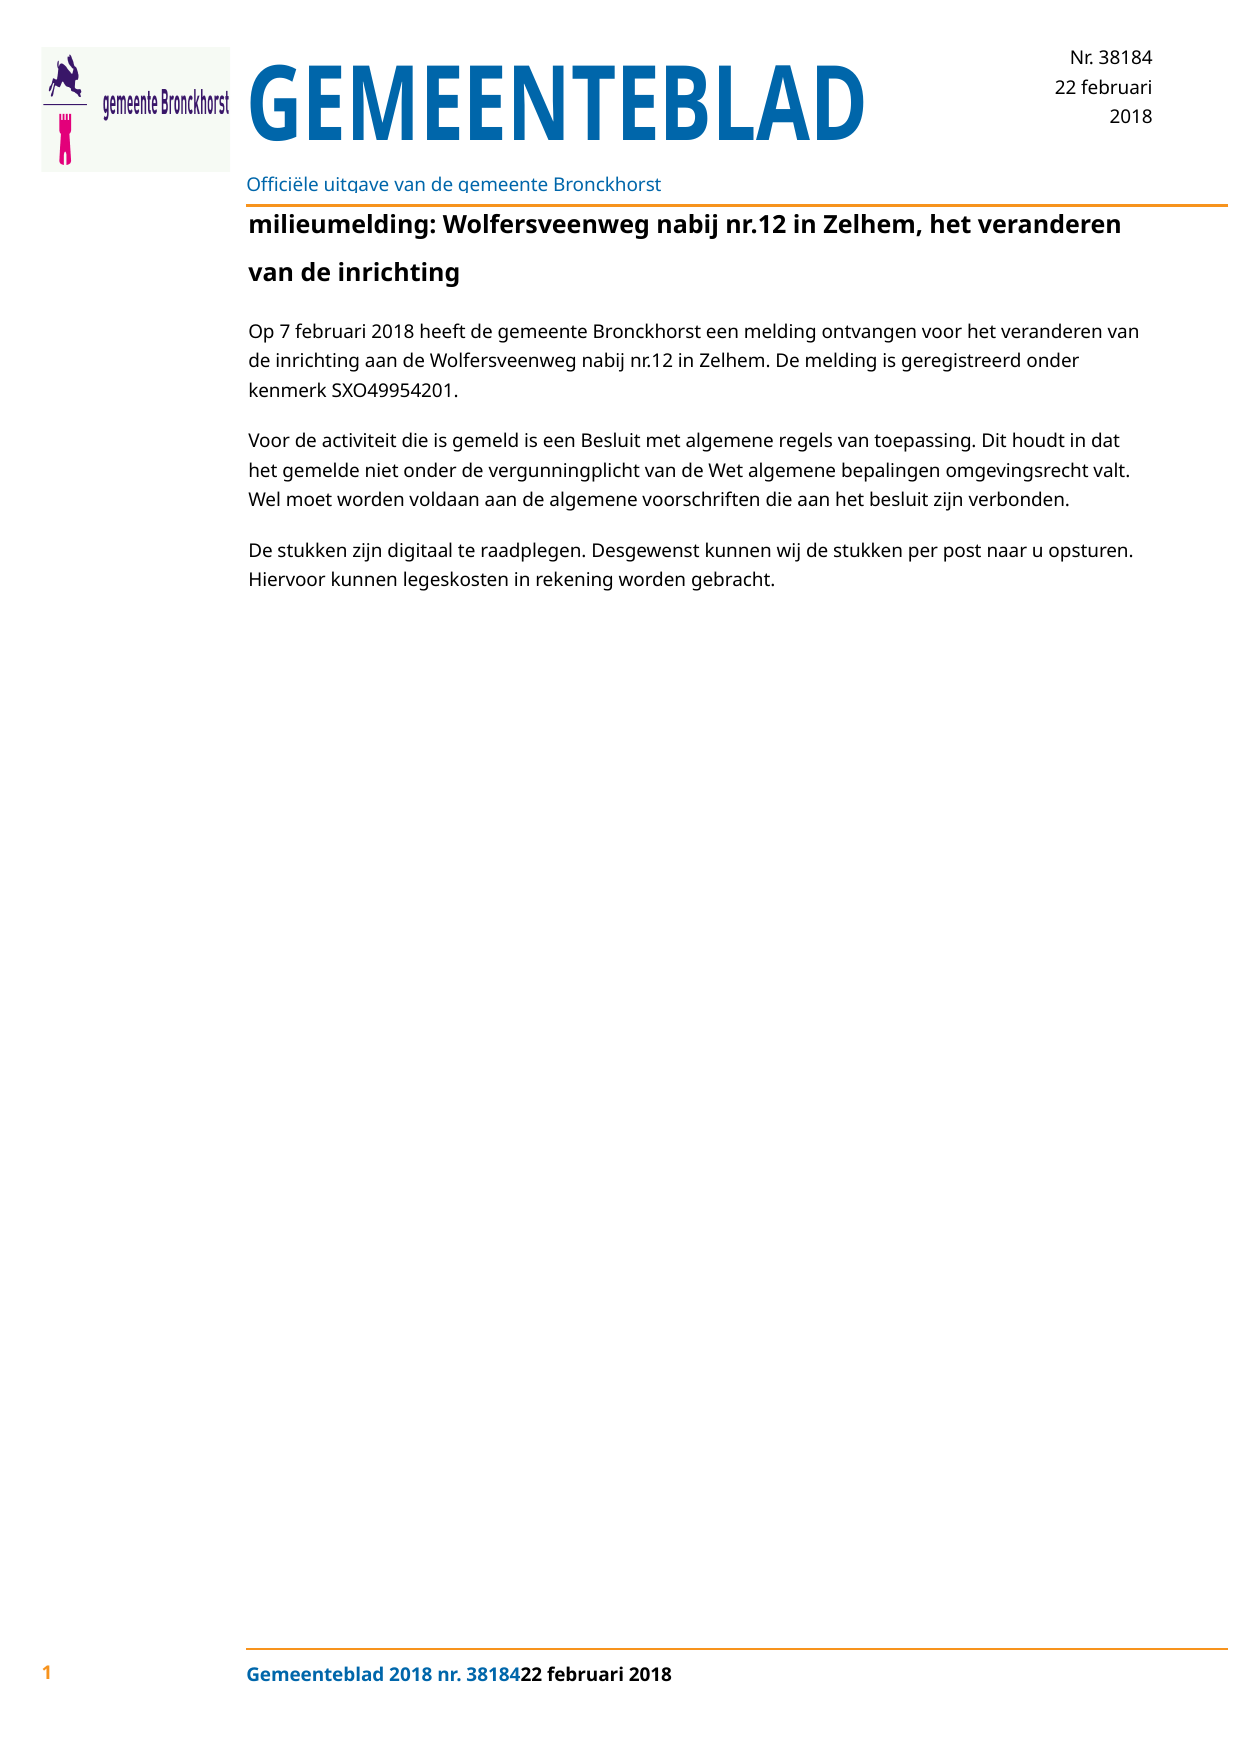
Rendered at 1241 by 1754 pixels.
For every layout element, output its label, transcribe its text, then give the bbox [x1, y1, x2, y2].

text Voor de activiteit die is gemeld is een Besluit met algemene regels van toepassing. Dit houdt in dat het gemelde niet onder de vergunningplicht van de Wet algemene bepalingen omgevingsrecht valt. Wel moet worden voldaan aan de algemene voorschriften die aan het besluit zijn verbonden. [248, 427, 1152, 512]
picture [41, 47, 231, 172]
text milieumelding: Wolfersveenweg nabij nr.12 in Zelhem, het veranderen van de inrichting [248, 207, 1152, 288]
text Op 7 februari 2018 heeft de gemeente Bronckhorst een melding ontvangen voor het veranderen van de inrichting aan de Wolfersveenweg nabij nr.12 in Zelhem. De melding is geregistreerd onder kenmerk SXO49954201. [248, 318, 1152, 403]
text De stukken zijn digitaal te raadplegen. Desgewenst kunnen wij de stukken per post naar u opsturen. Hiervoor kunnen legeskosten in rekening worden gebracht. [248, 537, 1152, 592]
